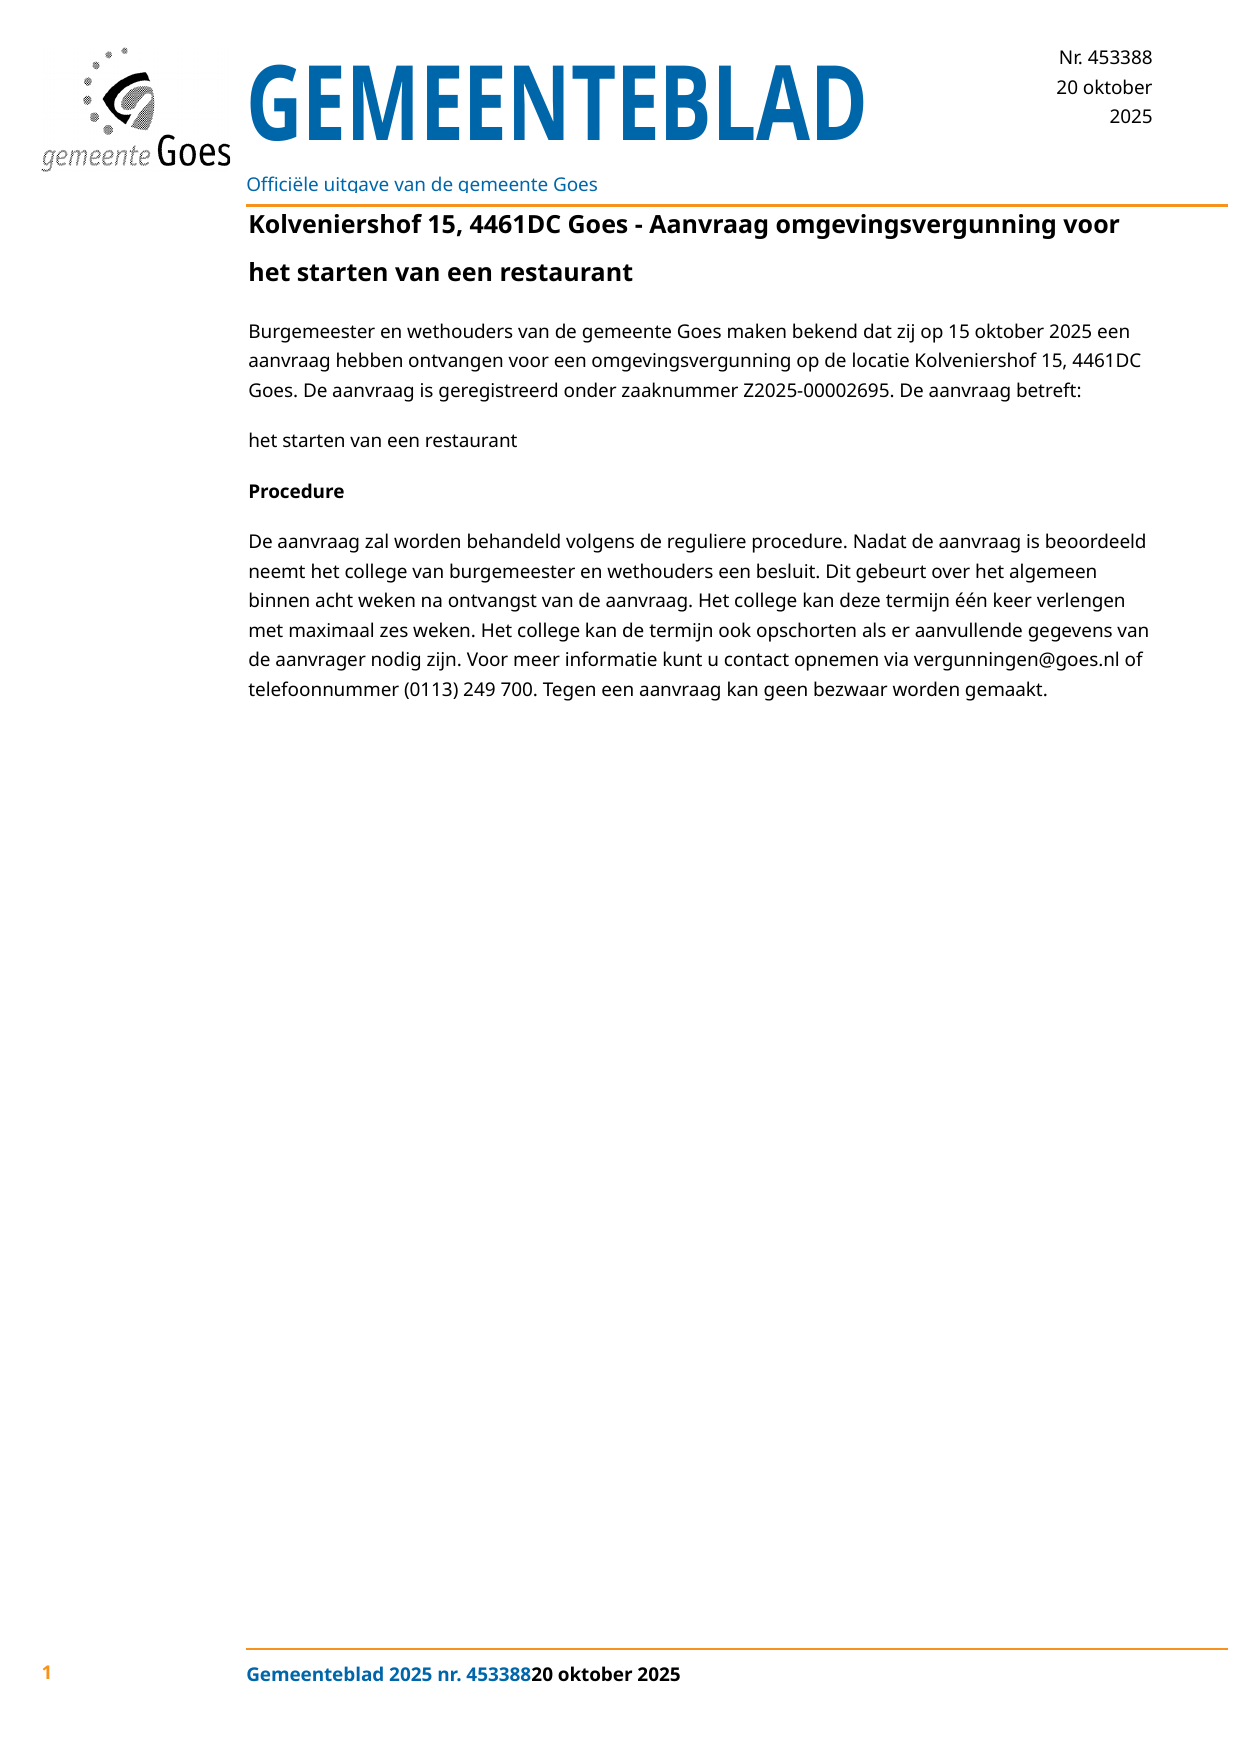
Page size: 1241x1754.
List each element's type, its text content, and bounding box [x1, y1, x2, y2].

picture [41, 47, 231, 172]
text Kolveniershof 15, 4461DC Goes - Aanvraag omgevingsvergunning voor het starten van een restaurant [248, 207, 1152, 288]
text het starten van een restaurant [248, 427, 1152, 453]
text De aanvraag zal worden behandeld volgens de reguliere procedure. Nadat de aanvraag is beoordeeld neemt het college van burgemeester en wethouders een besluit. Dit gebeurt over het algemeen binnen acht weken na ontvangst van de aanvraag. Het college kan deze termijn één keer verlengen met maximaal zes weken. Het college kan de termijn ook opschorten als er aanvullende gegevens van de aanvrager nodig zijn. Voor meer informatie kunt u contact opnemen via vergunningen@goes.nl of telefoonnummer (0113) 249 700. Tegen een aanvraag kan geen bezwaar worden gemaakt. [248, 528, 1152, 702]
text Burgemeester en wethouders van de gemeente Goes maken bekend dat zij op 15 oktober 2025 een aanvraag hebben ontvangen voor een omgevingsvergunning op de locatie Kolveniershof 15, 4461DC Goes. De aanvraag is geregistreerd onder zaaknummer Z2025-00002695. De aanvraag betreft: [248, 318, 1152, 403]
text Procedure [248, 478, 1152, 504]
